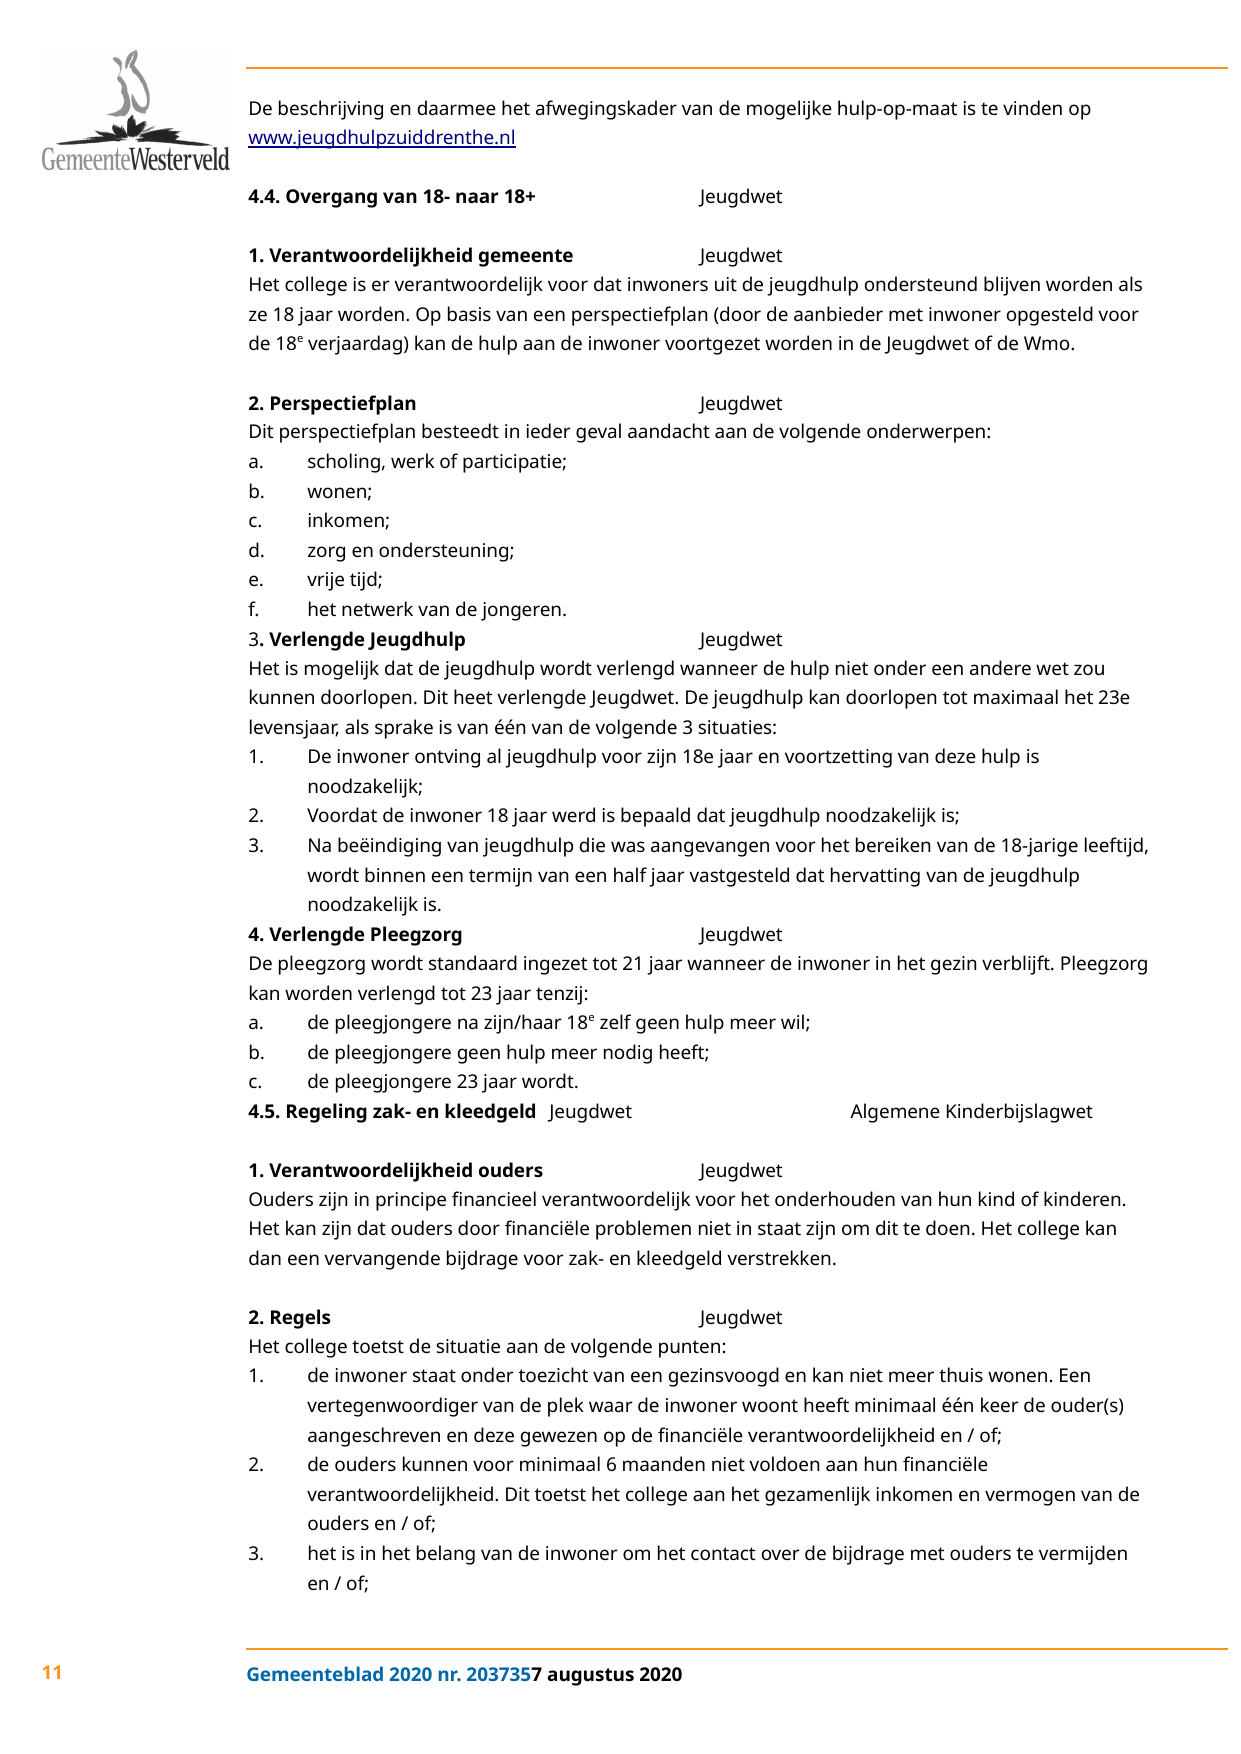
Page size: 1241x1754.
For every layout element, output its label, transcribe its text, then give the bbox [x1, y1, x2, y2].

picture [41, 47, 231, 172]
table_header Jeugdwet [700, 242, 1152, 268]
text De beschrijving en daarmee het afwegingskader van de mogelijke hulp-op-maat is te vinden op www.jeugdhulpzuiddrenthe.nl [248, 95, 1152, 150]
list wonen; [248, 478, 1152, 503]
list het is in het belang van de inwoner om het contact over de bijdrage met ouders te vermijden en / of; [248, 1540, 1152, 1596]
table_header 2. Regels [248, 1304, 700, 1330]
table_header 1. Verantwoordelijkheid gemeente [248, 242, 700, 268]
list Na beëindiging van jeugdhulp die was aangevangen voor het bereiken van de 18-jarige leeftijd, wordt binnen een termijn van een half jaar vastgesteld dat hervatting van de jeugdhulp noodzakelijk is. [248, 832, 1152, 917]
table_header 2. Perspectiefplan [248, 390, 700, 415]
table_header 4. Verlengde Pleegzorg [248, 921, 700, 947]
text De pleegzorg wordt standaard ingezet tot 21 jaar wanneer de inwoner in het gezin verblijft. Pleegzorg kan worden verlengd tot 23 jaar tenzij: [248, 950, 1152, 1005]
text Ouders zijn in principe financieel verantwoordelijk voor het onderhouden van hun kind of kinderen. Het kan zijn dat ouders door financiële problemen niet in staat zijn om dit te doen. Het college kan dan een vervangende bijdrage voor zak- en kleedgeld verstrekken. [248, 1186, 1152, 1271]
table_header Jeugdwet [700, 626, 1152, 652]
list de pleegjongere na zijn/haar 18e zelf geen hulp meer wil; [248, 1009, 1152, 1035]
table_header 4.4. Overgang van 18- naar 18+ [248, 184, 700, 209]
list vrije tijd; [248, 567, 1152, 592]
table_header 4.5. Regeling zak- en kleedgeld [248, 1098, 549, 1124]
table_header Jeugdwet [700, 1157, 1152, 1182]
list de inwoner staat onder toezicht van een gezinsvoogd en kan niet meer thuis wonen. Een vertegenwoordiger van de plek waar de inwoner woont heeft minimaal één keer de ouder(s) aangeschreven en deze gewezen op de financiële verantwoordelijkheid en / of; [248, 1363, 1152, 1448]
list de pleegjongere geen hulp meer nodig heeft; [248, 1039, 1152, 1064]
table_header 3. Verlengde Jeugdhulp [248, 626, 700, 652]
list de ouders kunnen voor minimaal 6 maanden niet voldoen aan hun financiële verantwoordelijkheid. Dit toetst het college aan het gezamenlijk inkomen en vermogen van de ouders en / of; [248, 1451, 1152, 1536]
table_header Algemene Kinderbijslagwet [850, 1098, 1152, 1124]
table_header Jeugdwet [700, 921, 1152, 947]
text Het college toetst de situatie aan de volgende punten: [248, 1333, 1152, 1359]
table_header 1. Verantwoordelijkheid ouders [248, 1157, 700, 1182]
list het netwerk van de jongeren. [248, 596, 1152, 622]
list inkomen; [248, 507, 1152, 533]
list Voordat de inwoner 18 jaar werd is bepaald dat jeugdhulp noodzakelijk is; [248, 803, 1152, 828]
table_header Jeugdwet [549, 1098, 850, 1124]
list scholing, werk of participatie; [248, 448, 1152, 474]
list zorg en ondersteuning; [248, 537, 1152, 563]
text Het college is er verantwoordelijk voor dat inwoners uit de jeugdhulp ondersteund blijven worden als ze 18 jaar worden. Op basis van een perspectiefplan (door de aanbieder met inwoner opgesteld voor de 18e verjaardag) kan de hulp aan de inwoner voortgezet worden in de Jeugdwet of de Wmo. [248, 271, 1152, 356]
list De inwoner ontving al jeugdhulp voor zijn 18e jaar en voortzetting van deze hulp is noodzakelijk; [248, 743, 1152, 799]
text Dit perspectiefplan besteedt in ieder geval aandacht aan de volgende onderwerpen: [248, 419, 1152, 444]
text Het is mogelijk dat de jeugdhulp wordt verlengd wanneer de hulp niet onder een andere wet zou kunnen doorlopen. Dit heet verlengde Jeugdwet. De jeugdhulp kan doorlopen tot maximaal het 23e levensjaar, als sprake is van één van de volgende 3 situaties: [248, 655, 1152, 740]
table_header Jeugdwet [700, 390, 1152, 415]
list de pleegjongere 23 jaar wordt. [248, 1068, 1152, 1094]
table_header Jeugdwet [700, 184, 1152, 209]
table_header Jeugdwet [700, 1304, 1152, 1330]
